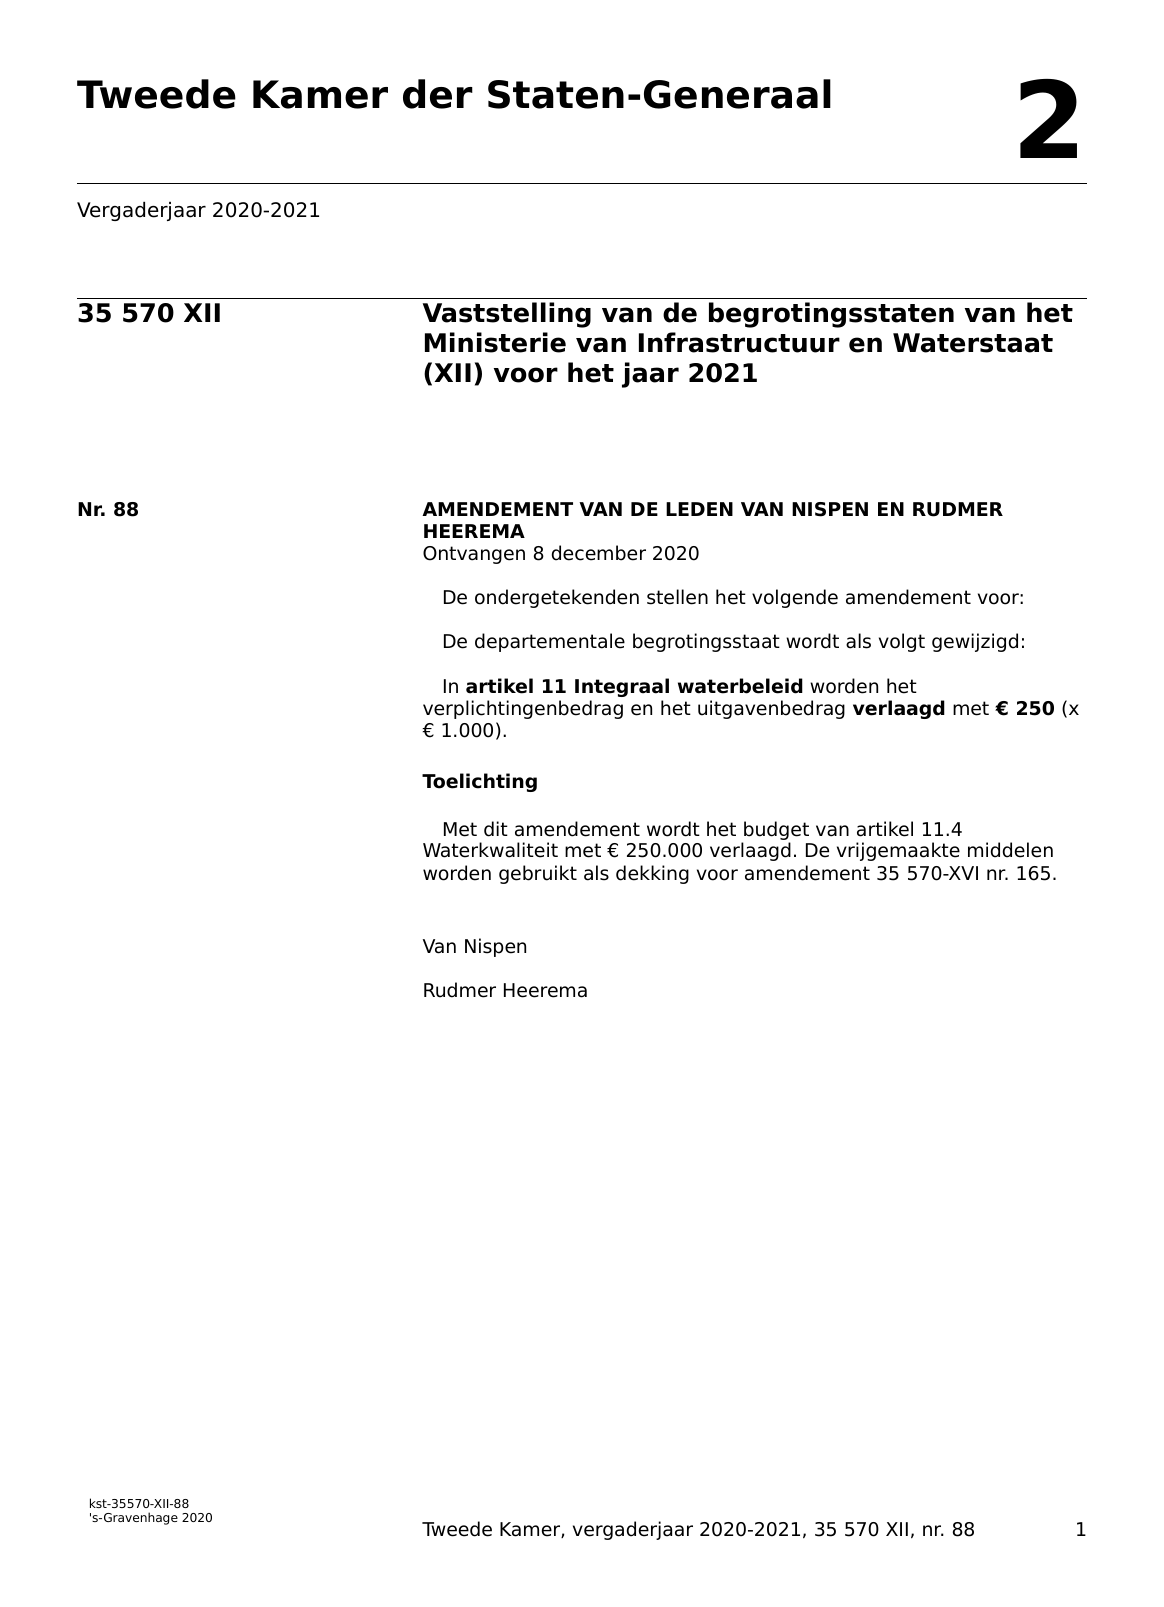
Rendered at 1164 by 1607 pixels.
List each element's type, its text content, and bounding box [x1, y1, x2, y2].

subtitle Toelichting [422, 771, 1087, 793]
table_header Tweede Kamer der Staten-Generaal [77, 59, 886, 183]
text 's-Gravenhage 2020 [88, 1511, 323, 1525]
subtitle Nr. 88 AMENDEMENT VAN DE LEDEN VAN NISPEN EN RUDMER HEEREMA [77, 499, 1087, 543]
table_cell Vergaderjaar 2020-2021 [77, 184, 1087, 298]
text Met dit amendement wordt het budget van artikel 11.4 Waterkwaliteit met € 250.000 verlaagd. De vrijgemaakte middelen worden gebruikt als dekking voor amendement 35 570-XVI nr. 165. [422, 818, 1087, 884]
text In artikel 11 Integraal waterbeleid worden het verplichtingenbedrag en het uitgavenbedrag verlaagd met € 250 (x € 1.000). [422, 676, 1087, 741]
text kst-35570-XII-88 [88, 1497, 323, 1511]
text Van Nispen Rudmer Heerema [422, 914, 1087, 1002]
subtitle 35 570 XII Vaststelling van de begrotingsstaten van het Ministerie van Infrastructuur en Waterstaat (XII) voor het jaar 2021 [77, 299, 1087, 388]
text De departementale begrotingsstaat wordt als volgt gewijzigd: [422, 631, 1087, 653]
text De ondergetekenden stellen het volgende amendement voor: [422, 587, 1087, 609]
table_header 2 [886, 59, 1087, 183]
text Ontvangen 8 december 2020 [422, 543, 1087, 565]
